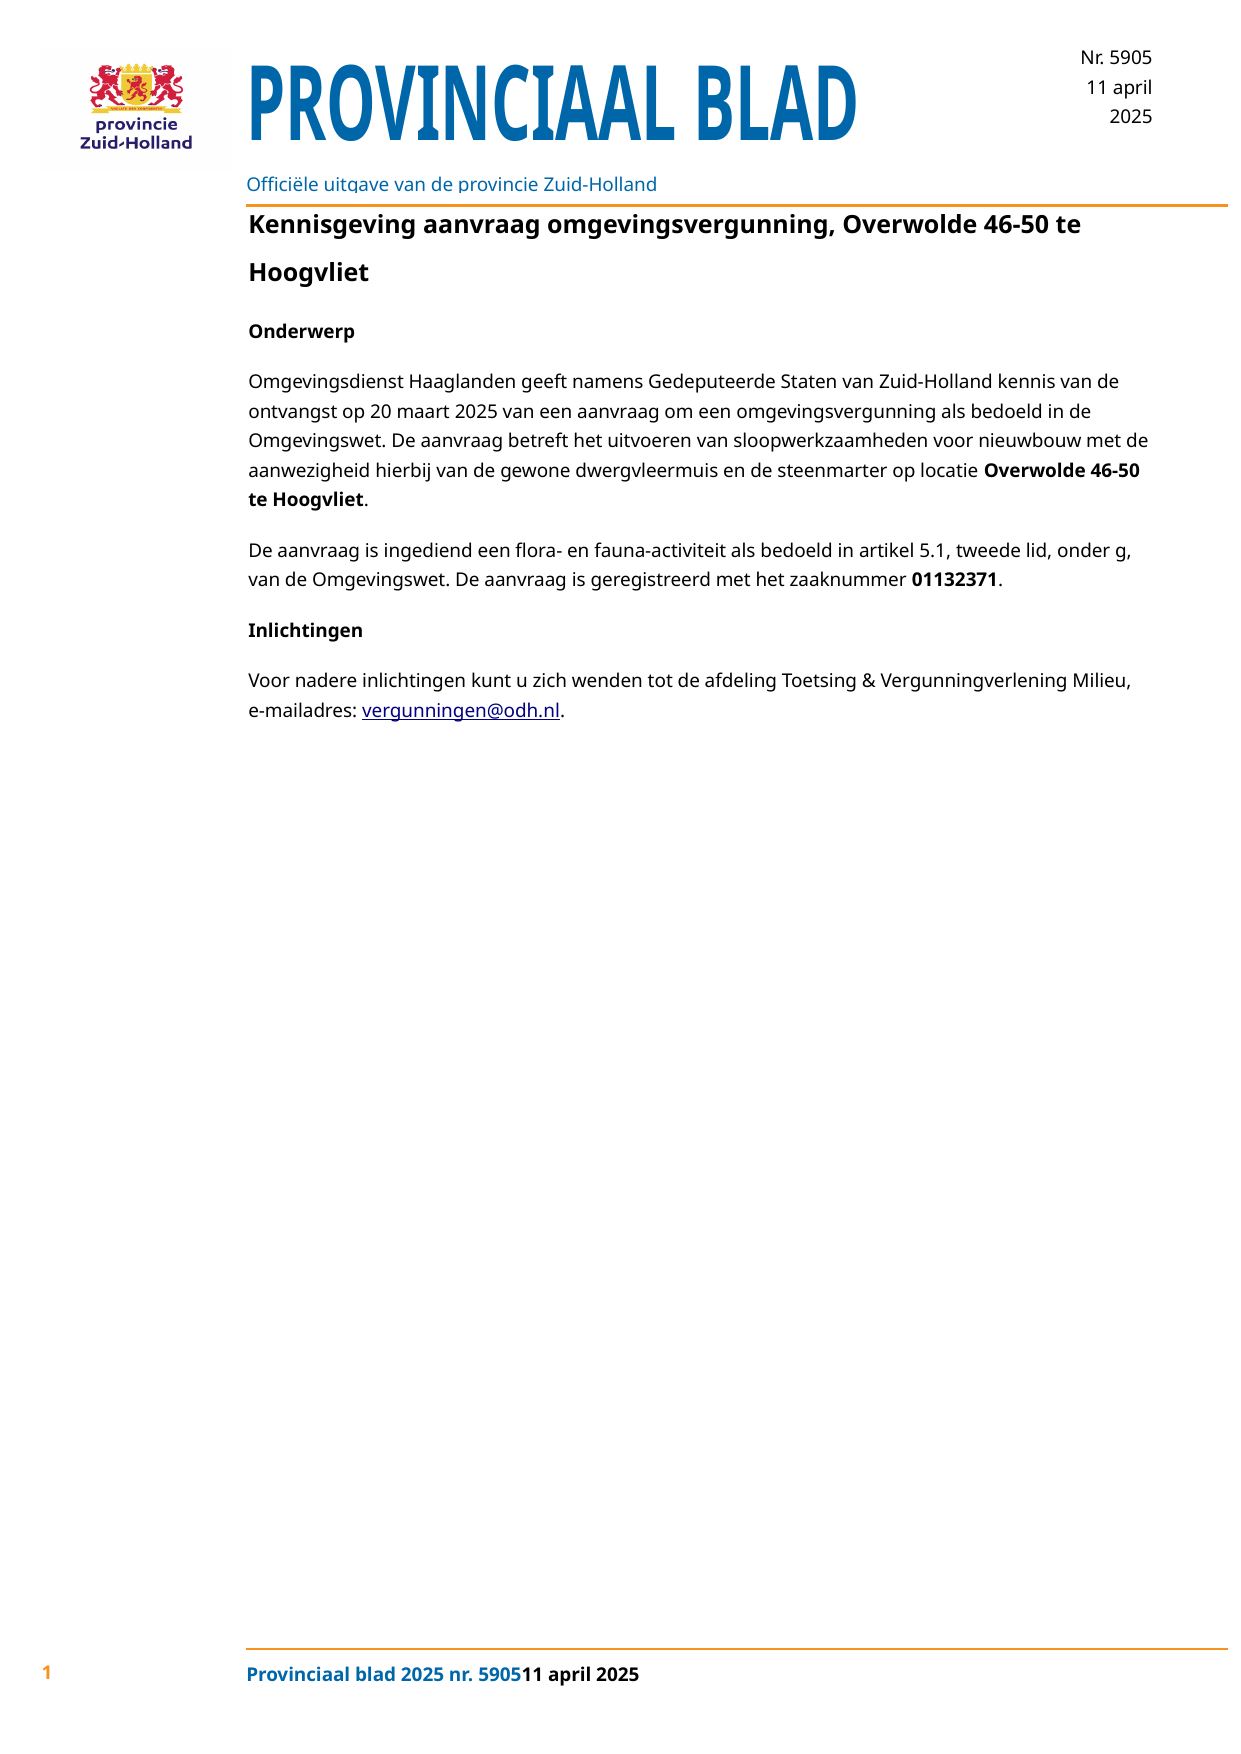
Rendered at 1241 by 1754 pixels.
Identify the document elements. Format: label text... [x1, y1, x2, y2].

text Voor nadere inlichtingen kunt u zich wenden tot de afdeling Toetsing & Vergunningverlening Milieu, e-mailadres: vergunningen@odh.nl. [248, 667, 1152, 723]
text Onderwerp [248, 318, 1152, 344]
text Omgevingsdienst Haaglanden geeft namens Gedeputeerde Staten van Zuid-Holland kennis van de ontvangst op 20 maart 2025 van een aanvraag om een omgevingsvergunning als bedoeld in de Omgevingswet. De aanvraag betreft het uitvoeren van sloopwerkzaamheden voor nieuwbouw met de aanwezigheid hierbij van de gewone dwergvleermuis en de steenmarter op locatie Overwolde 46-50 te Hoogvliet. [248, 368, 1152, 512]
text Inlichtingen [248, 617, 1152, 643]
picture [41, 47, 231, 172]
text De aanvraag is ingediend een flora- en fauna-activiteit als bedoeld in artikel 5.1, tweede lid, onder g, van de Omgevingswet. De aanvraag is geregistreerd met het zaaknummer 01132371. [248, 537, 1152, 592]
text Kennisgeving aanvraag omgevingsvergunning, Overwolde 46-50 te Hoogvliet [248, 207, 1152, 288]
